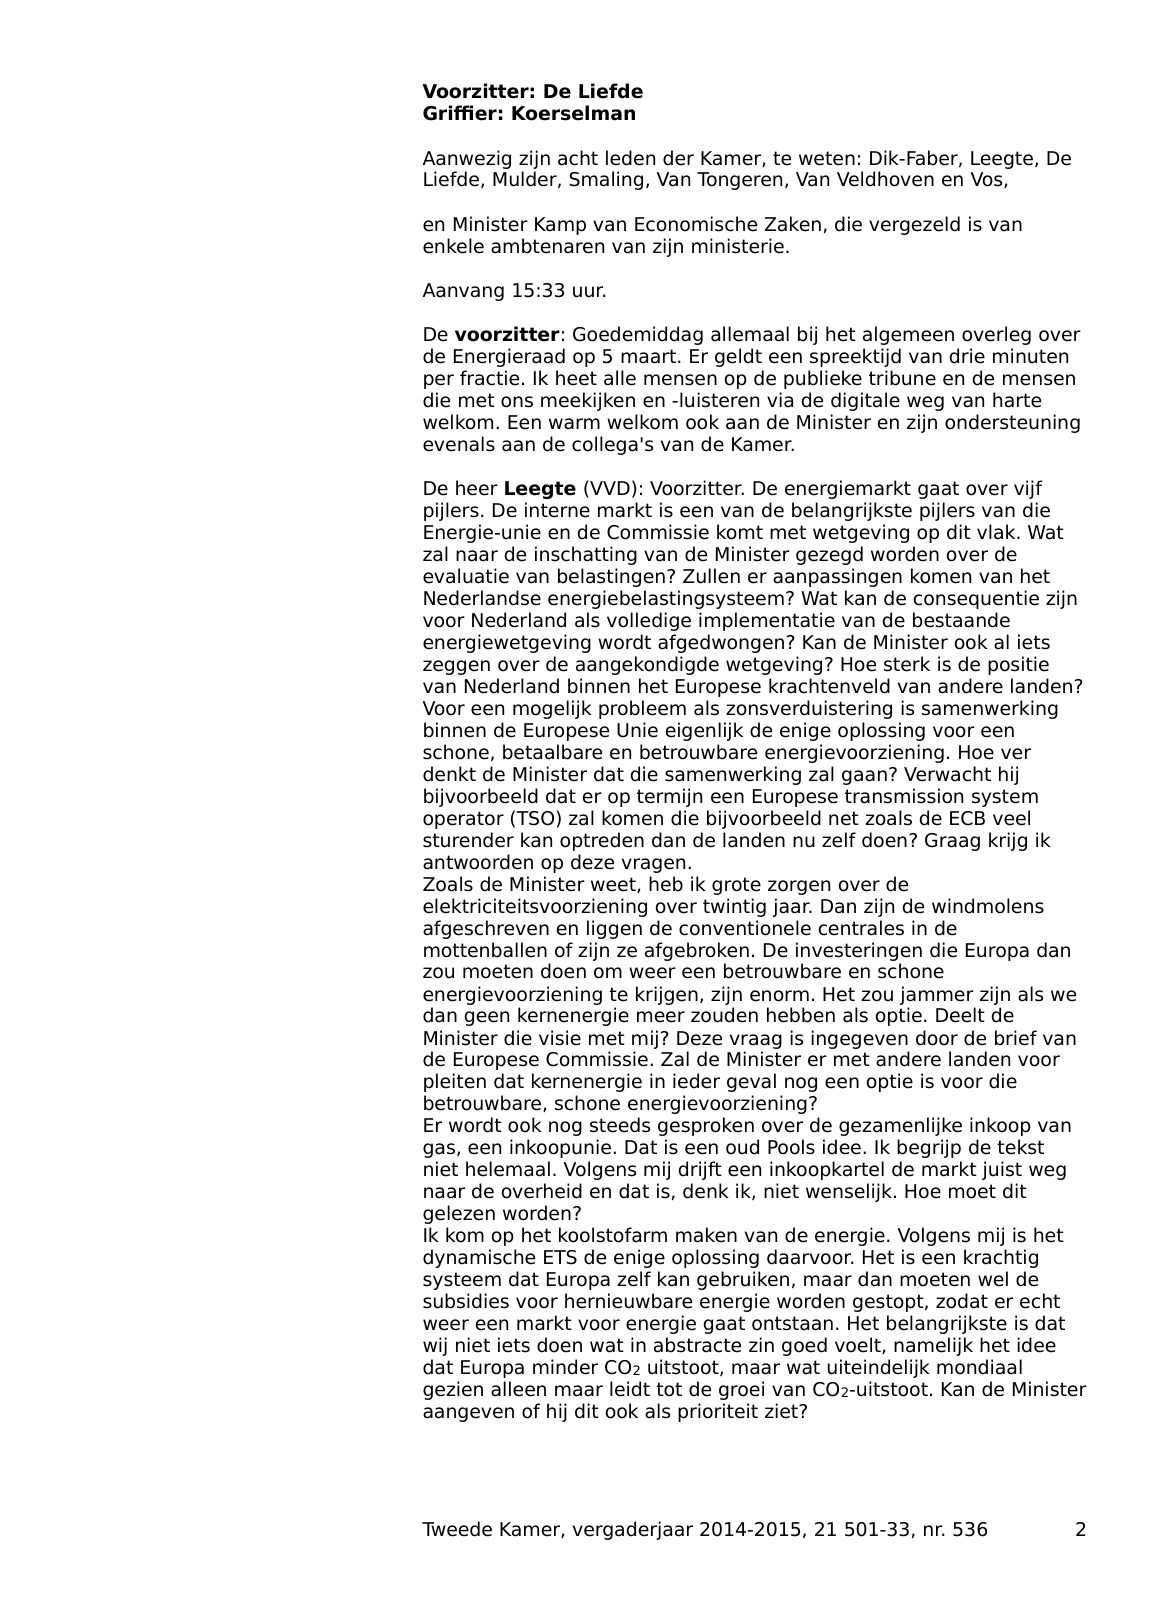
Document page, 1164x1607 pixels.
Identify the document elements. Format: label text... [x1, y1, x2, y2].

text Voorzitter: De Liefde [422, 81, 1087, 103]
text Er wordt ook nog steeds gesproken over de gezamenlijke inkoop van gas, een inkoopunie. Dat is een oud Pools idee. Ik begrijp de tekst niet helemaal. Volgens mij drijft een inkoopkartel de markt juist weg naar de overheid en dat is, denk ik, niet wenselijk. Hoe moet dit gelezen worden? [422, 1115, 1087, 1225]
text Voor een mogelijk probleem als zonsverduistering is samenwerking binnen de Europese Unie eigenlijk de enige oplossing voor een schone, betaalbare en betrouwbare energievoorziening. Hoe ver denkt de Minister dat die samenwerking zal gaan? Verwacht hij bijvoorbeeld dat er op termijn een Europese transmission system operator (TSO) zal komen die bijvoorbeeld net zoals de ECB veel sturender kan optreden dan de landen nu zelf doen? Graag krijg ik antwoorden op deze vragen. [422, 698, 1087, 873]
text Ik kom op het koolstofarm maken van de energie. Volgens mij is het dynamische ETS de enige oplossing daarvoor. Het is een krachtig systeem dat Europa zelf kan gebruiken, maar dan moeten wel de subsidies voor hernieuwbare energie worden gestopt, zodat er echt weer een markt voor energie gaat ontstaan. Het belangrijkste is dat wij niet iets doen wat in abstracte zin goed voelt, namelijk het idee dat Europa minder CO2 uitstoot, maar wat uiteindelijk mondiaal gezien alleen maar leidt tot de groei van CO2-uitstoot. Kan de Minister aangeven of hij dit ook als prioriteit ziet? [422, 1225, 1087, 1423]
text Aanvang 15:33 uur. [422, 280, 1087, 302]
text De voorzitter: Goedemiddag allemaal bij het algemeen overleg over de Energieraad op 5 maart. Er geldt een spreektijd van drie minuten per fractie. Ik heet alle mensen op de publieke tribune en de mensen die met ons meekijken en -luisteren via de digitale weg van harte welkom. Een warm welkom ook aan de Minister en zijn ondersteuning evenals aan de collega's van de Kamer. [422, 324, 1087, 456]
text Griffier: Koerselman [422, 103, 1087, 125]
text Aanwezig zijn acht leden der Kamer, te weten: Dik-Faber, Leegte, De Liefde, Mulder, Smaling, Van Tongeren, Van Veldhoven en Vos, [422, 147, 1087, 191]
text en Minister Kamp van Economische Zaken, die vergezeld is van enkele ambtenaren van zijn ministerie. [422, 213, 1087, 257]
text Zoals de Minister weet, heb ik grote zorgen over de elektriciteitsvoorziening over twintig jaar. Dan zijn de windmolens afgeschreven en liggen de conventionele centrales in de mottenballen of zijn ze afgebroken. De investeringen die Europa dan zou moeten doen om weer een betrouwbare en schone energievoorziening te krijgen, zijn enorm. Het zou jammer zijn als we dan geen kernenergie meer zouden hebben als optie. Deelt de Minister die visie met mij? Deze vraag is ingegeven door de brief van de Europese Commissie. Zal de Minister er met andere landen voor pleiten dat kernenergie in ieder geval nog een optie is voor die betrouwbare, schone energievoorziening? [422, 873, 1087, 1115]
text De heer Leegte (VVD): Voorzitter. De energiemarkt gaat over vijf pijlers. De interne markt is een van de belangrijkste pijlers van die Energie-unie en de Commissie komt met wetgeving op dit vlak. Wat zal naar de inschatting van de Minister gezegd worden over de evaluatie van belastingen? Zullen er aanpassingen komen van het Nederlandse energiebelastingsysteem? Wat kan de consequentie zijn voor Nederland als volledige implementatie van de bestaande energiewetgeving wordt afgedwongen? Kan de Minister ook al iets zeggen over de aangekondigde wetgeving? Hoe sterk is de positie van Nederland binnen het Europese krachtenveld van andere landen? [422, 478, 1087, 698]
